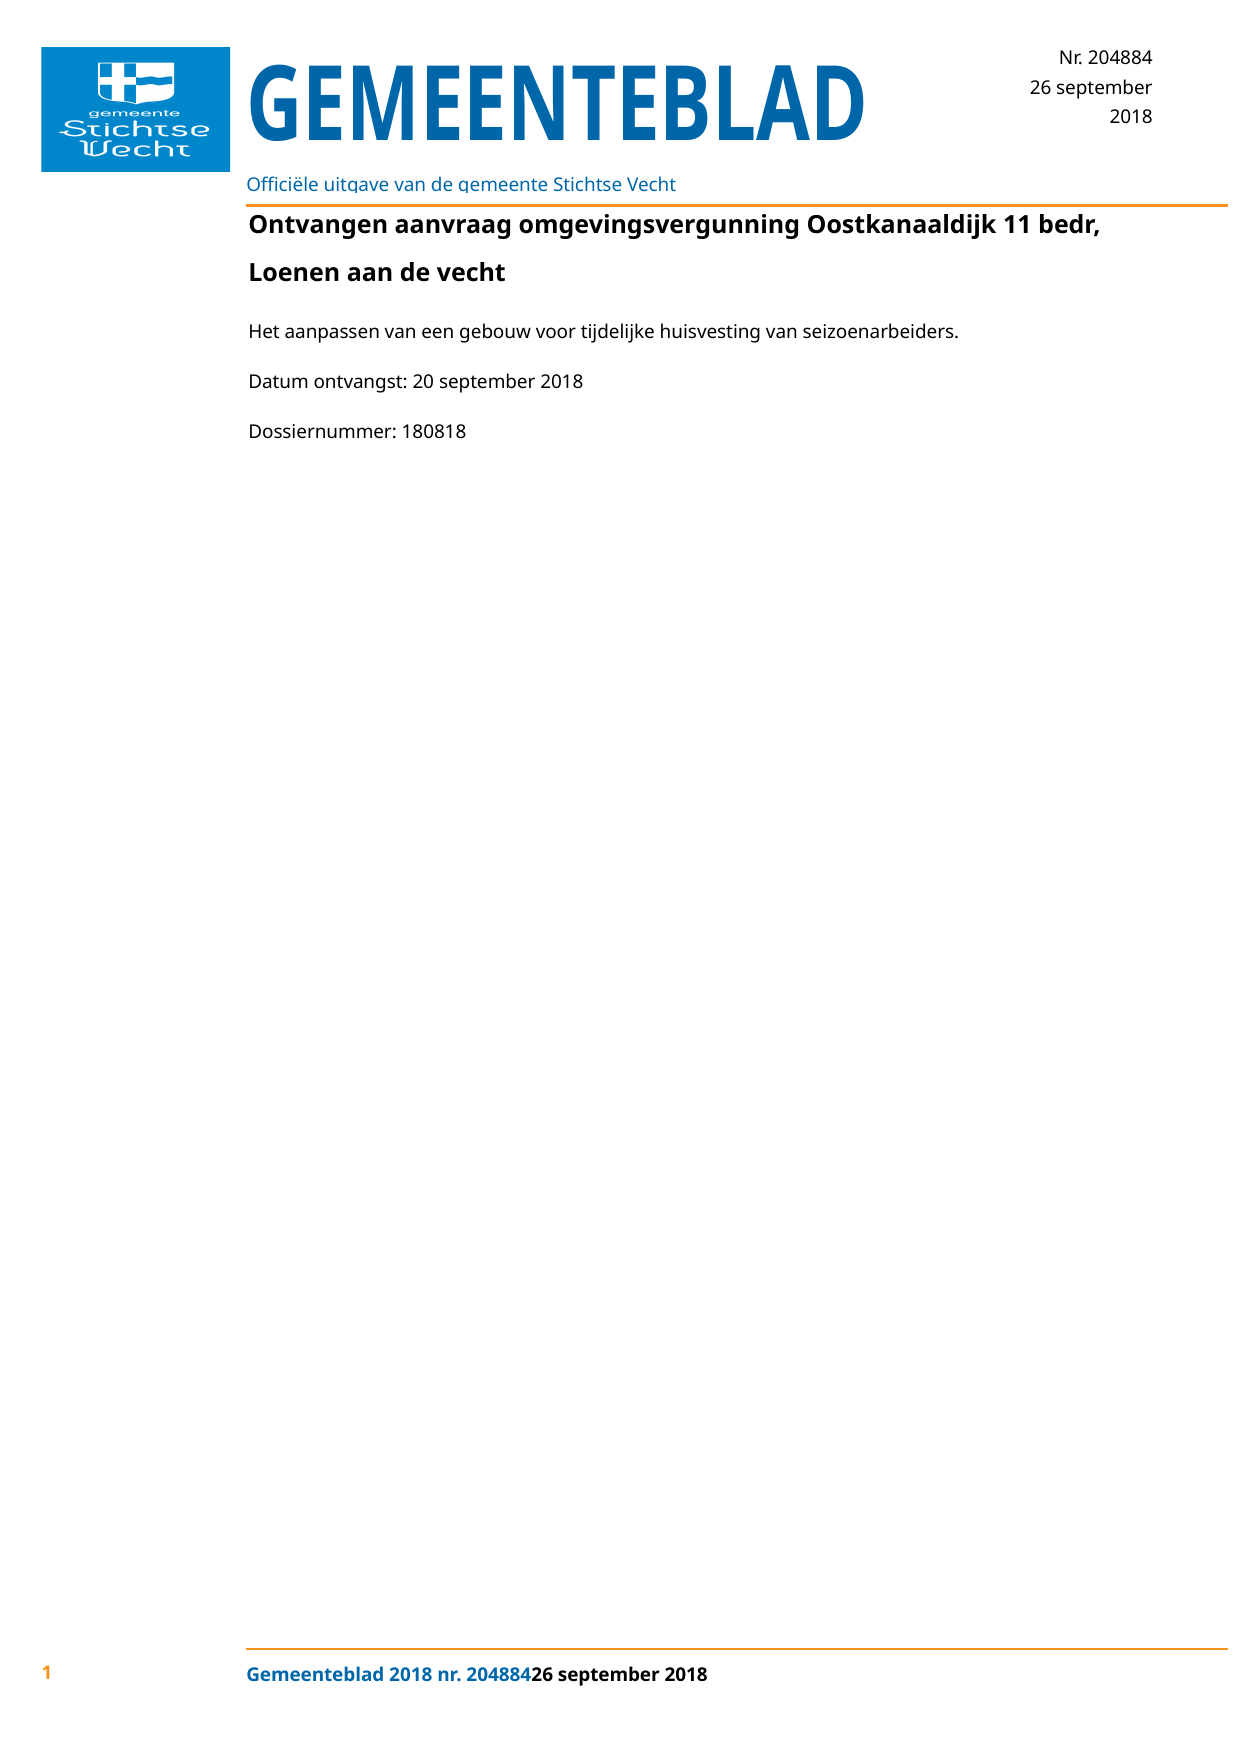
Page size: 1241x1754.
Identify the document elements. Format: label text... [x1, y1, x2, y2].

text Dossiernummer: 180818 [248, 419, 1152, 444]
text Ontvangen aanvraag omgevingsvergunning Oostkanaaldijk 11 bedr, Loenen aan de vecht [248, 207, 1152, 288]
text Datum ontvangst: 20 september 2018 [248, 368, 1152, 394]
picture [137, 63, 174, 103]
picture [99, 63, 135, 101]
text Het aanpassen van een gebouw voor tijdelijke huisvesting van seizoenarbeiders. [248, 318, 1152, 344]
